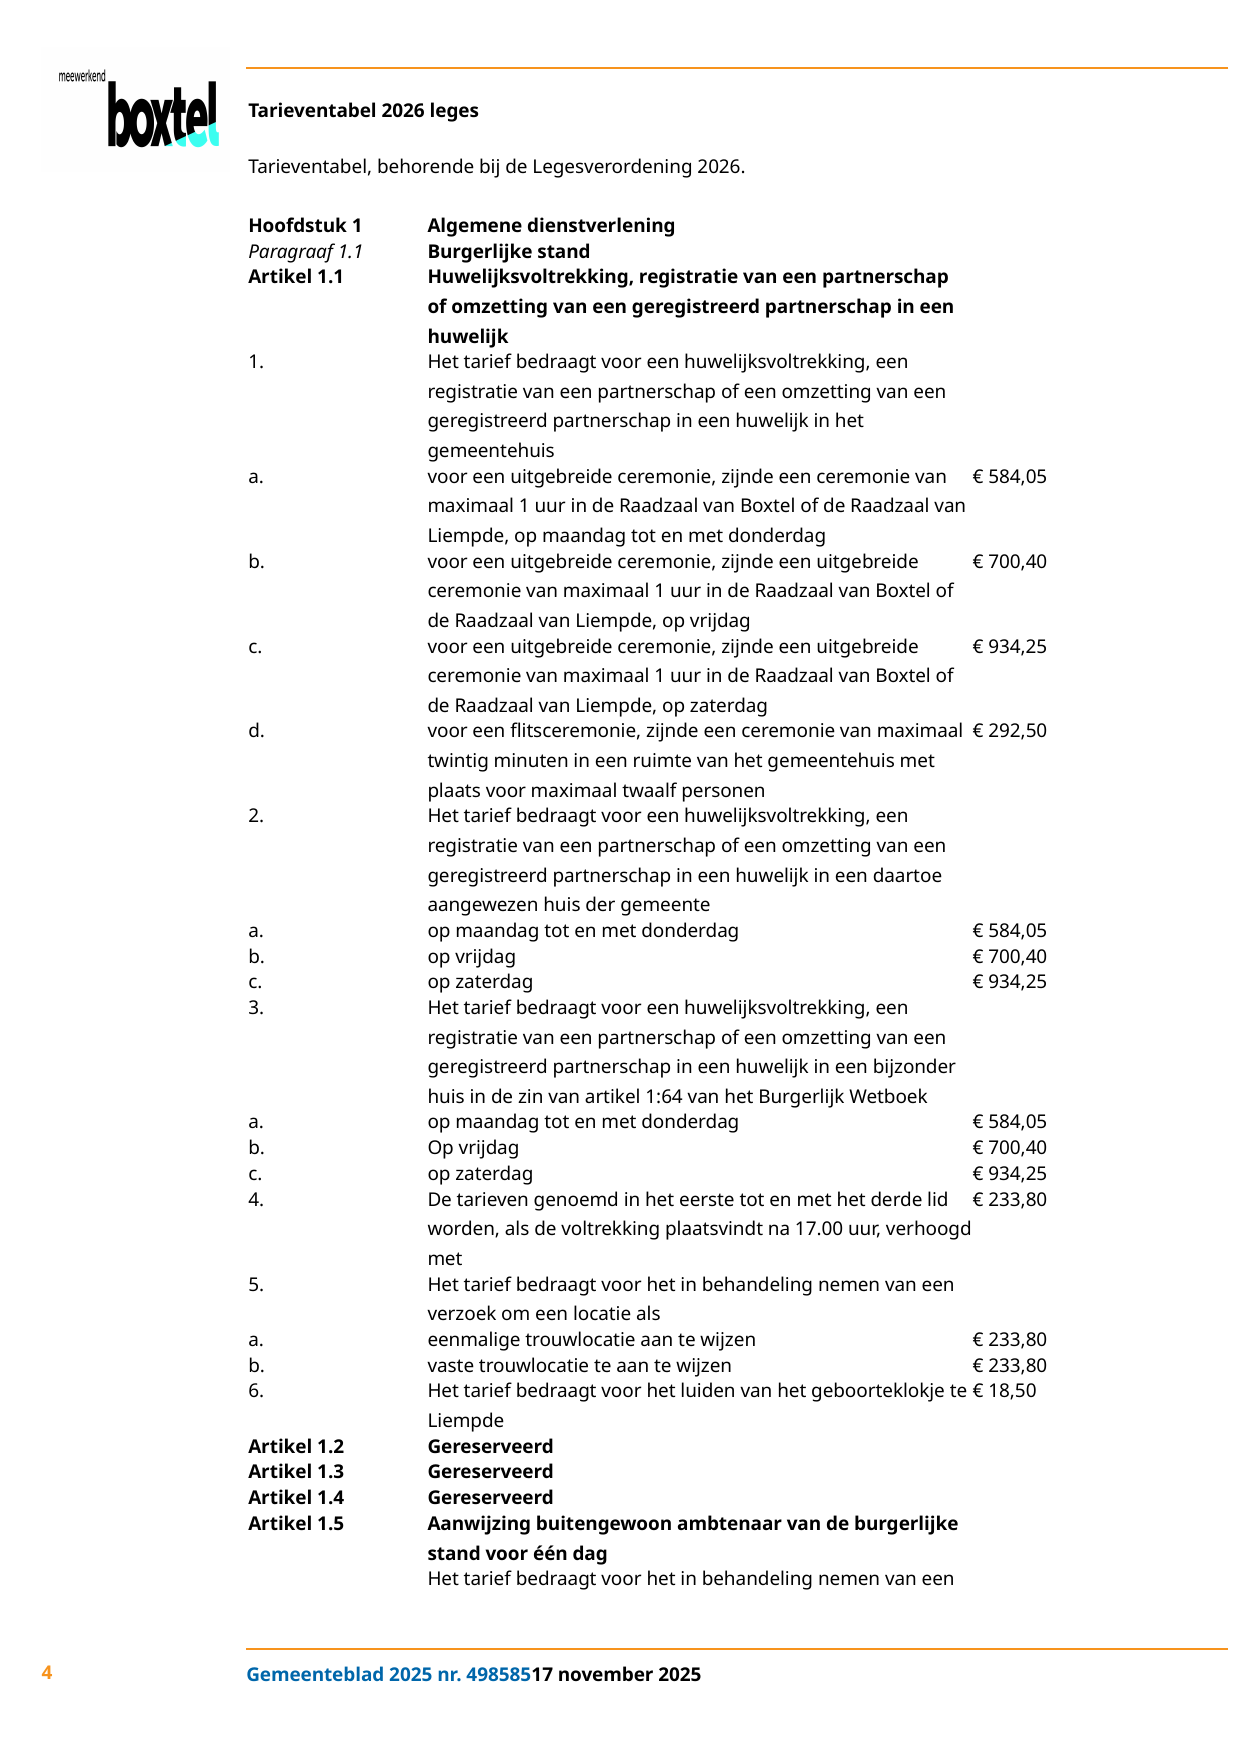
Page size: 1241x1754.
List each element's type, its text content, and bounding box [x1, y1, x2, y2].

table_cell [973, 349, 1152, 463]
table_cell € 700,40 [973, 548, 1152, 633]
table_cell 2. [248, 803, 427, 917]
table_cell op zaterdag [427, 1160, 972, 1186]
table_cell b. [248, 1135, 427, 1160]
table_cell a. [248, 917, 427, 943]
table_cell 1. [248, 349, 427, 463]
table_cell [973, 1459, 1152, 1484]
table_cell Gereserveerd [427, 1459, 972, 1484]
table_cell Gereserveerd [427, 1433, 972, 1459]
table_cell Artikel 1.3 [248, 1459, 427, 1484]
table_cell Artikel 1.4 [248, 1484, 427, 1510]
table_cell € 18,50 [973, 1378, 1152, 1433]
table_cell 6. [248, 1378, 427, 1433]
table_cell Paragraaf 1.1 [248, 238, 427, 264]
table_cell € 233,80 [973, 1326, 1152, 1352]
text Tarieventabel, behorende bij de Legesverordening 2026. [248, 153, 1152, 179]
table_cell € 700,40 [973, 1135, 1152, 1160]
table_cell De tarieven genoemd in het eerste tot en met het derde lid worden, als de voltrekking plaatsvindt na 17.00 uur, verhoogd met [427, 1186, 972, 1271]
table_cell [973, 1433, 1152, 1459]
table_cell € 584,05 [973, 463, 1152, 548]
table_cell Op vrijdag [427, 1135, 972, 1160]
table_cell op zaterdag [427, 969, 972, 994]
table_cell Burgerlijke stand [427, 238, 972, 264]
table_cell [973, 1510, 1152, 1565]
table_cell Het tarief bedraagt voor een huwelijksvoltrekking, een registratie van een partnerschap of een omzetting van een geregistreerd partnerschap in een huwelijk in een daartoe aangewezen huis der gemeente [427, 803, 972, 917]
table_cell € 584,05 [973, 917, 1152, 943]
text Tarieventabel 2026 leges [248, 95, 1152, 123]
table_cell Artikel 1.2 [248, 1433, 427, 1459]
table_cell Het tarief bedraagt voor het in behandeling nemen van een verzoek om een locatie als [427, 1271, 972, 1326]
table_cell € 233,80 [973, 1186, 1152, 1271]
table_cell Het tarief bedraagt voor een huwelijksvoltrekking, een registratie van een partnerschap of een omzetting van een geregistreerd partnerschap in een huwelijk in het gemeentehuis [427, 349, 972, 463]
table_cell Het tarief bedraagt voor het luiden van het geboorteklokje te Liempde [427, 1378, 972, 1433]
table_cell € 292,50 [973, 718, 1152, 803]
table_cell € 584,05 [973, 1109, 1152, 1134]
table_header [973, 212, 1152, 238]
table_cell b. [248, 548, 427, 633]
table_cell eenmalige trouwlocatie aan te wijzen [427, 1326, 972, 1352]
table_header Hoofdstuk 1 [248, 212, 427, 238]
table_cell voor een uitgebreide ceremonie, zijnde een ceremonie van maximaal 1 uur in de Raadzaal van Boxtel of de Raadzaal van Liempde, op maandag tot en met donderdag [427, 463, 972, 548]
table_cell a. [248, 1109, 427, 1134]
table_cell € 934,25 [973, 1160, 1152, 1186]
table_cell c. [248, 1160, 427, 1186]
table_cell 3. [248, 994, 427, 1109]
table_cell € 934,25 [973, 969, 1152, 994]
table_cell voor een flitsceremonie, zijnde een ceremonie van maximaal twintig minuten in een ruimte van het gemeentehuis met plaats voor maximaal twaalf personen [427, 718, 972, 803]
table_cell vaste trouwlocatie te aan te wijzen [427, 1352, 972, 1378]
table_cell voor een uitgebreide ceremonie, zijnde een uitgebreide ceremonie van maximaal 1 uur in de Raadzaal van Boxtel of de Raadzaal van Liempde, op zaterdag [427, 633, 972, 718]
table_cell op vrijdag [427, 943, 972, 968]
table_cell € 700,40 [973, 943, 1152, 968]
table_cell € 233,80 [973, 1352, 1152, 1378]
table_cell [973, 238, 1152, 264]
table_cell Aanwijzing buitengewoon ambtenaar van de burgerlijke stand voor één dag [427, 1510, 972, 1565]
table_cell [973, 1565, 1152, 1591]
table_cell [973, 1484, 1152, 1510]
table_cell [973, 994, 1152, 1109]
table_cell Gereserveerd [427, 1484, 972, 1510]
table_cell a. [248, 1326, 427, 1352]
table_cell Huwelijksvoltrekking, registratie van een partnerschap of omzetting van een geregistreerd partnerschap in een huwelijk [427, 264, 972, 348]
table_header Algemene dienstverlening [427, 212, 972, 238]
table_cell op maandag tot en met donderdag [427, 917, 972, 943]
table_cell b. [248, 1352, 427, 1378]
table_cell op maandag tot en met donderdag [427, 1109, 972, 1134]
table_cell 4. [248, 1186, 427, 1271]
table_cell c. [248, 969, 427, 994]
table_cell [973, 803, 1152, 917]
table_cell [973, 264, 1152, 348]
table_cell b. [248, 943, 427, 968]
table_cell Artikel 1.1 [248, 264, 427, 348]
picture [41, 47, 231, 172]
table_cell Artikel 1.5 [248, 1510, 427, 1565]
table_cell Het tarief bedraagt voor een huwelijksvoltrekking, een registratie van een partnerschap of een omzetting van een geregistreerd partnerschap in een huwelijk in een bijzonder huis in de zin van artikel 1:64 van het Burgerlijk Wetboek [427, 994, 972, 1109]
table_cell d. [248, 718, 427, 803]
table_cell c. [248, 633, 427, 718]
table_cell [973, 1271, 1152, 1326]
table_cell a. [248, 463, 427, 548]
table_cell [248, 1565, 427, 1591]
table_cell voor een uitgebreide ceremonie, zijnde een uitgebreide ceremonie van maximaal 1 uur in de Raadzaal van Boxtel of de Raadzaal van Liempde, op vrijdag [427, 548, 972, 633]
table_cell € 934,25 [973, 633, 1152, 718]
table_cell Het tarief bedraagt voor het in behandeling nemen van een [427, 1565, 972, 1591]
table_cell 5. [248, 1271, 427, 1326]
